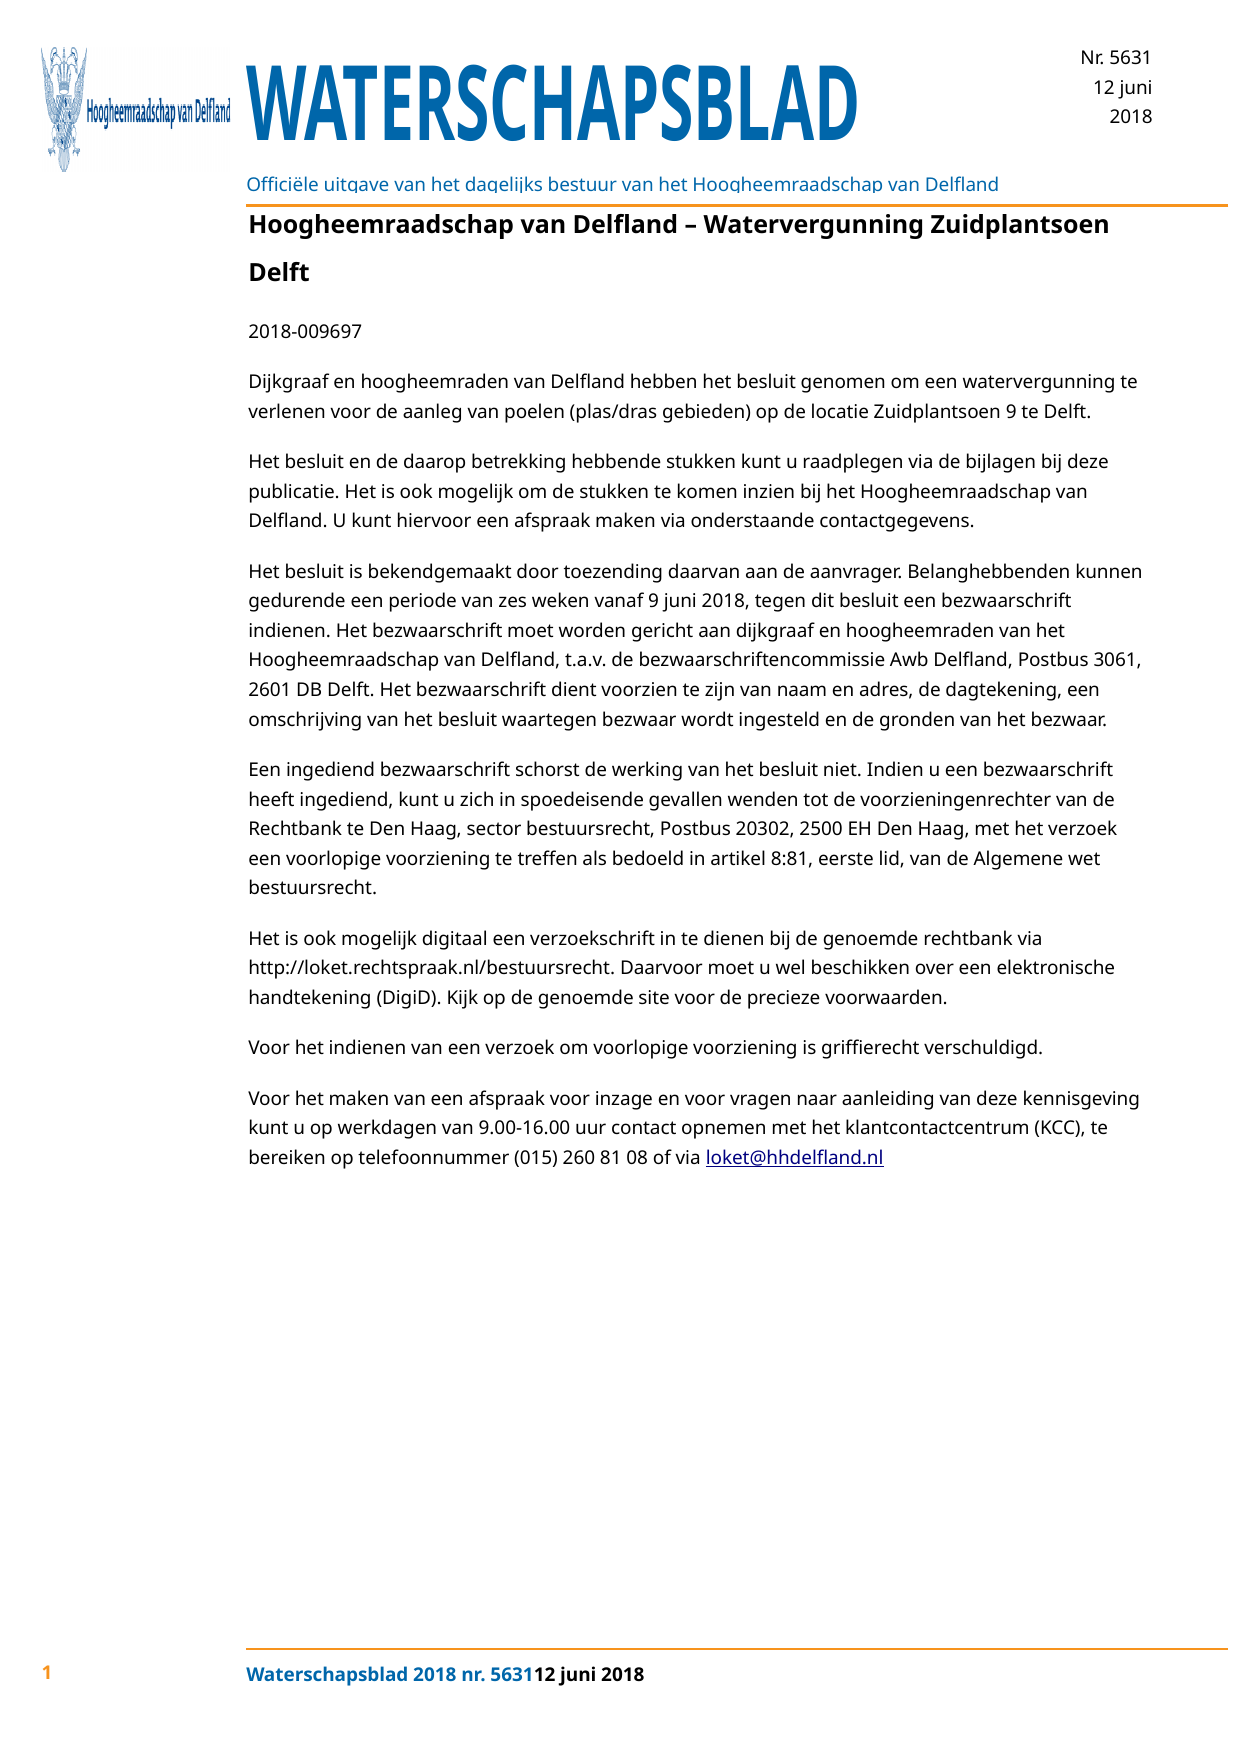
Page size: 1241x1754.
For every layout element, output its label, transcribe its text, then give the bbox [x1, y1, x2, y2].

text Een ingediend bezwaarschrift schorst de werking van het besluit niet. Indien u een bezwaarschrift heeft ingediend, kunt u zich in spoedeisende gevallen wenden tot de voorzieningenrechter van de Rechtbank te Den Haag, sector bestuursrecht, Postbus 20302, 2500 EH Den Haag, met het verzoek een voorlopige voorziening te treffen als bedoeld in artikel 8:81, eerste lid, van de Algemene wet bestuursrecht. [248, 756, 1152, 900]
text Voor het indienen van een verzoek om voorlopige voorziening is griffierecht verschuldigd. [248, 1034, 1152, 1060]
text Het is ook mogelijk digitaal een verzoekschrift in te dienen bij de genoemde rechtbank via http://loket.rechtspraak.nl/bestuursrecht. Daarvoor moet u wel beschikken over een elektronische handtekening (DigiD). Kijk op de genoemde site voor de precieze voorwaarden. [248, 925, 1152, 1010]
text Dijkgraaf en hoogheemraden van Delfland hebben het besluit genomen om een watervergunning te verlenen voor de aanleg van poelen (plas/dras gebieden) op de locatie Zuidplantsoen 9 te Delft. [248, 368, 1152, 424]
picture [41, 47, 231, 172]
text 2018-009697 [248, 318, 1152, 344]
text Het besluit en de daarop betrekking hebbende stukken kunt u raadplegen via de bijlagen bij deze publicatie. Het is ook mogelijk om de stukken te komen inzien bij het Hoogheemraadschap van Delfland. U kunt hiervoor een afspraak maken via onderstaande contactgegevens. [248, 448, 1152, 533]
text Voor het maken van een afspraak voor inzage en voor vragen naar aanleiding van deze kennisgeving kunt u op werkdagen van 9.00-16.00 uur contact opnemen met het klantcontactcentrum (KCC), te bereiken op telefoonnummer (015) 260 81 08 of via loket@hhdelfland.nl [248, 1085, 1152, 1170]
text Hoogheemraadschap van Delfland – Watervergunning Zuidplantsoen Delft [248, 207, 1152, 288]
text Het besluit is bekendgemaakt door toezending daarvan aan de aanvrager. Belanghebbenden kunnen gedurende een periode van zes weken vanaf 9 juni 2018, tegen dit besluit een bezwaarschrift indienen. Het bezwaarschrift moet worden gericht aan dijkgraaf en hoogheemraden van het Hoogheemraadschap van Delfland, t.a.v. de bezwaarschriftencommissie Awb Delfland, Postbus 3061, 2601 DB Delft. Het bezwaarschrift dient voorzien te zijn van naam en adres, de dagtekening, een omschrijving van het besluit waartegen bezwaar wordt ingesteld en de gronden van het bezwaar. [248, 558, 1152, 732]
